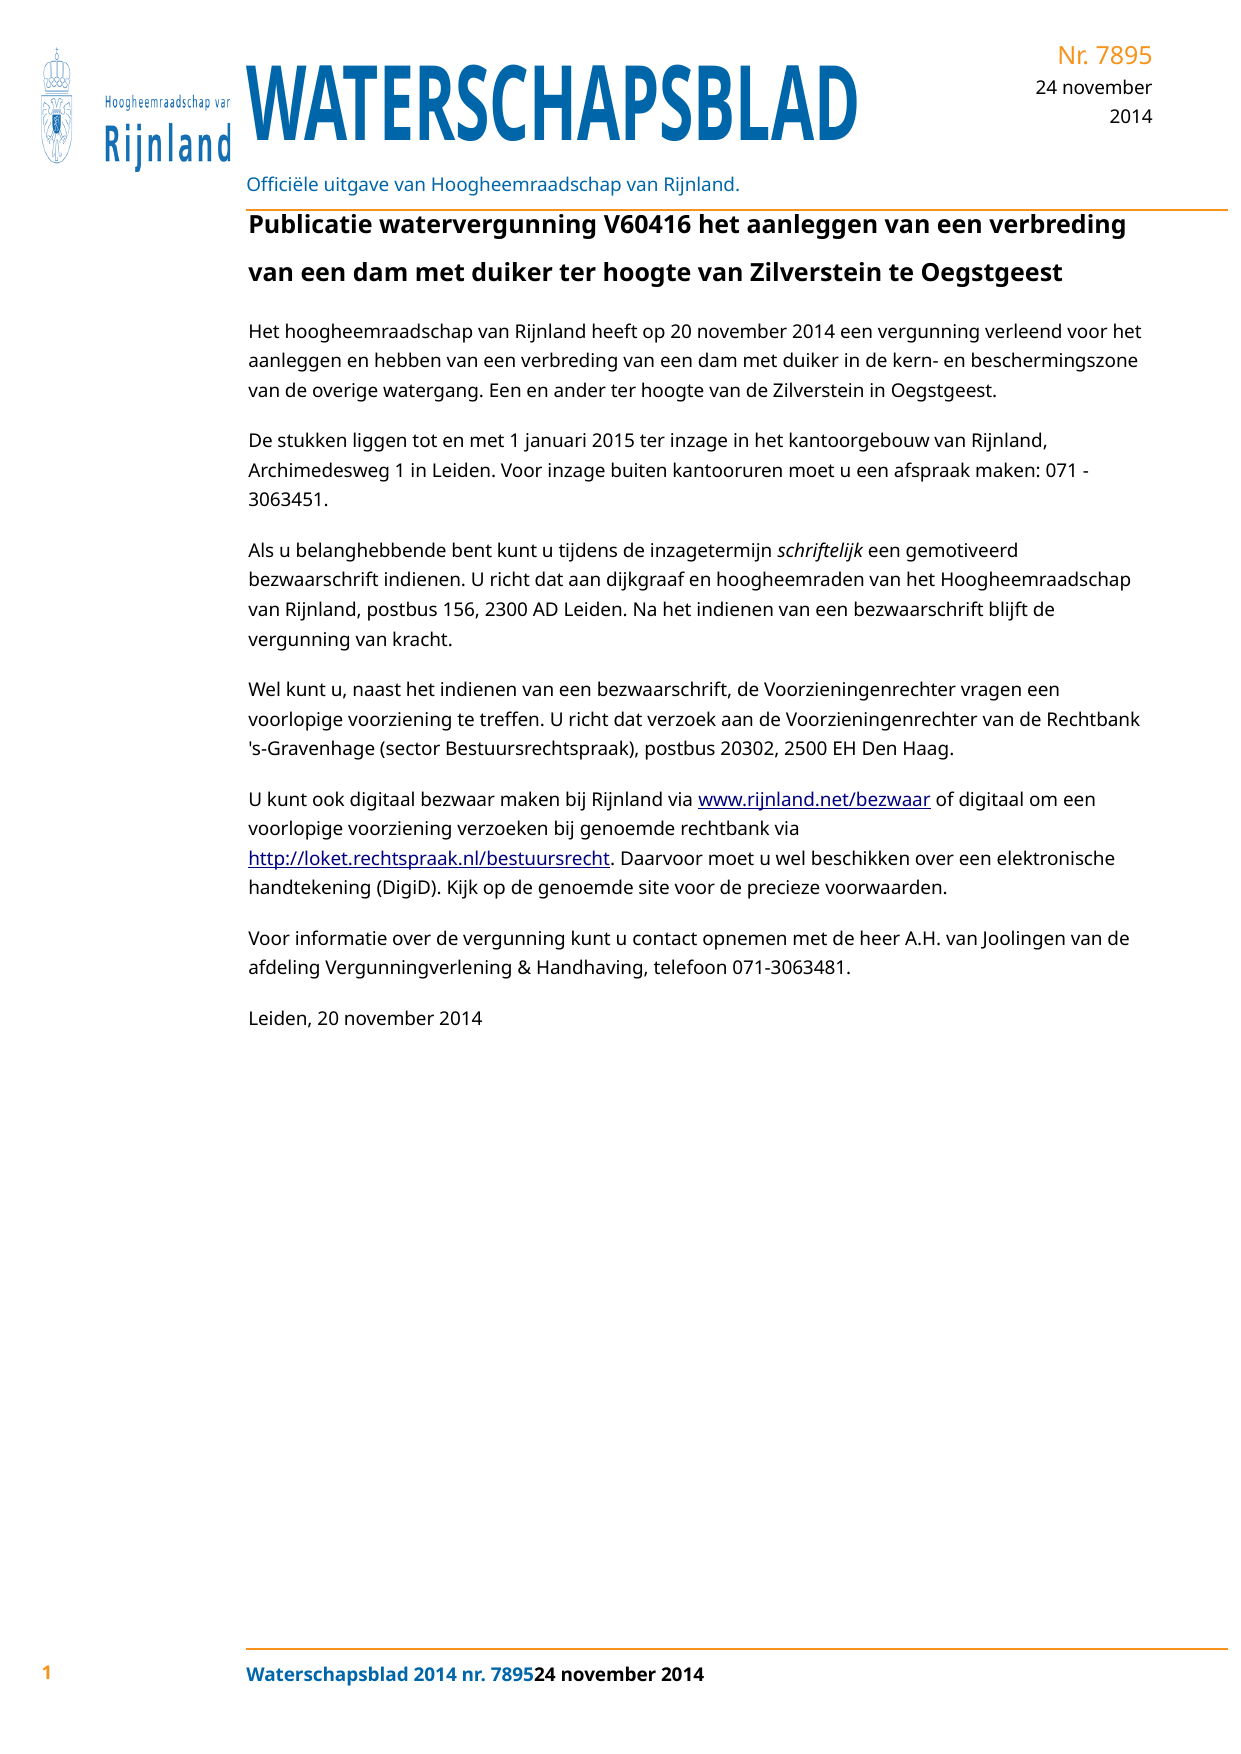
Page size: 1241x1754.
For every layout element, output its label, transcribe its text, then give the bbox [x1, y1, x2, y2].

text Het hoogheemraadschap van Rijnland heeft op 20 november 2014 een vergunning verleend voor het aanleggen en hebben van een verbreding van een dam met duiker in de kern- en beschermingszone van de overige watergang. Een en ander ter hoogte van de Zilverstein in Oegstgeest. [248, 318, 1152, 403]
text Voor informatie over de vergunning kunt u contact opnemen met de heer A.H. van Joolingen van de afdeling Vergunningverlening & Handhaving, telefoon 071-3063481. [248, 925, 1152, 980]
text U kunt ook digitaal bezwaar maken bij Rijnland via www.rijnland.net/bezwaar of digitaal om een voorlopige voorziening verzoeken bij genoemde rechtbank via http://loket.rechtspraak.nl/bestuursrecht. Daarvoor moet u wel beschikken over een elektronische handtekening (DigiD). Kijk op de genoemde site voor de precieze voorwaarden. [248, 786, 1152, 900]
picture [41, 47, 231, 172]
text Als u belanghebbende bent kunt u tijdens de inzagetermijn schriftelijk een gemotiveerd bezwaarschrift indienen. U richt dat aan dijkgraaf en hoogheemraden van het Hoogheemraadschap van Rijnland, postbus 156, 2300 AD Leiden. Na het indienen van een bezwaarschrift blijft de vergunning van kracht. [248, 537, 1152, 652]
text Publicatie watervergunning V60416 het aanleggen van een verbreding van een dam met duiker ter hoogte van Zilverstein te Oegstgeest [248, 211, 1152, 288]
text Wel kunt u, naast het indienen van een bezwaarschrift, de Voorzieningenrechter vragen een voorlopige voorziening te treffen. U richt dat verzoek aan de Voorzieningenrechter van de Rechtbank 's-Gravenhage (sector Bestuursrechtspraak), postbus 20302, 2500 EH Den Haag. [248, 676, 1152, 761]
text De stukken liggen tot en met 1 januari 2015 ter inzage in het kantoorgebouw van Rijnland, Archimedesweg 1 in Leiden. Voor inzage buiten kantooruren moet u een afspraak maken: 071 - 3063451. [248, 427, 1152, 512]
text Leiden, 20 november 2014 [248, 1005, 1152, 1031]
